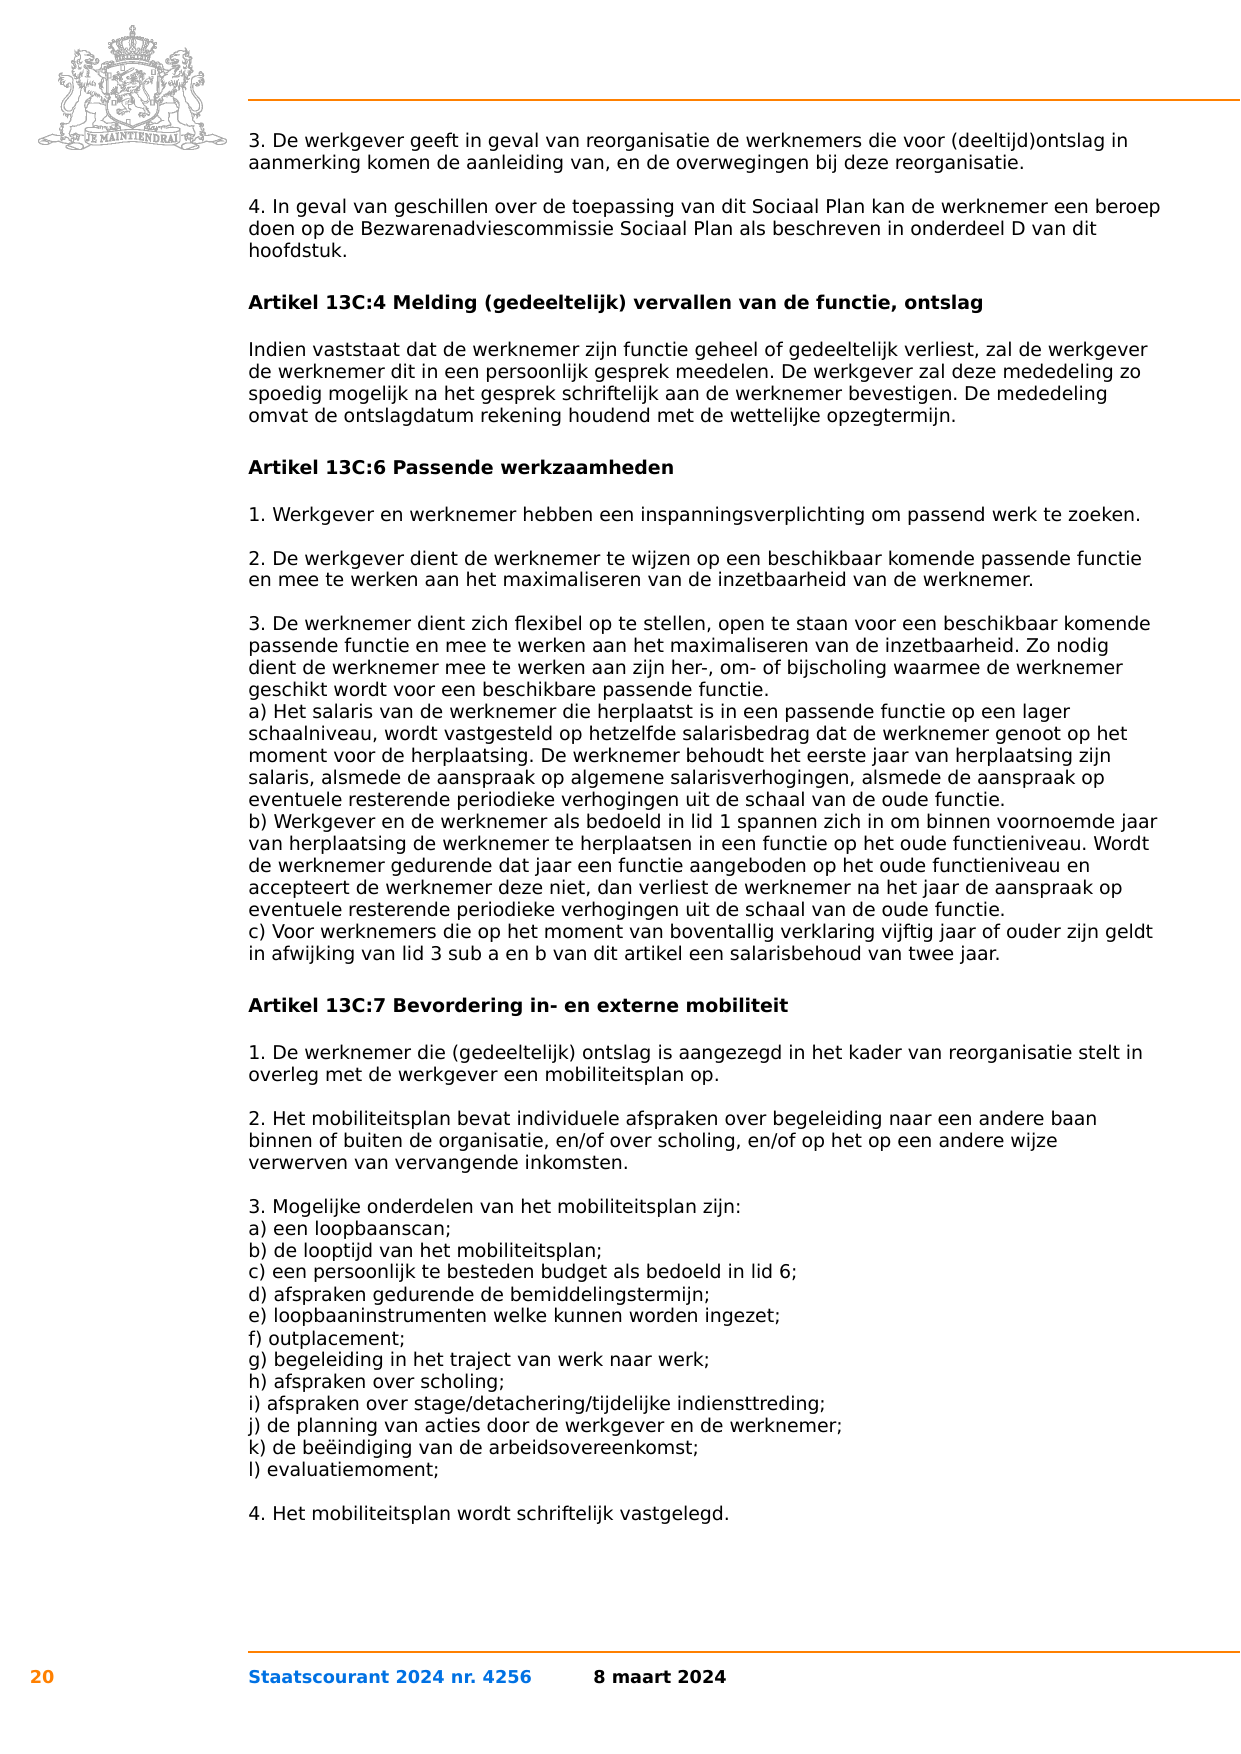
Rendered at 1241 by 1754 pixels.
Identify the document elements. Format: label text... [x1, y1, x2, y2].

text c) Voor werknemers die op het moment van boventallig verklaring vijftig jaar of ouder zijn geldt in afwijking van lid 3 sub a en b van dit artikel een salarisbehoud van twee jaar. [248, 921, 1163, 965]
text e) loopbaaninstrumenten welke kunnen worden ingezet; [248, 1305, 1163, 1327]
text 3. Mogelijke onderdelen van het mobiliteitsplan zijn: [248, 1196, 1163, 1217]
subtitle Artikel 13C:7 Bevordering in- en externe mobiliteit [248, 995, 1163, 1017]
text 1. De werknemer die (gedeeltelijk) ontslag is aangezegd in het kader van reorganisatie stelt in overleg met de werkgever een mobiliteitsplan op. [248, 1042, 1163, 1086]
text 3. De werknemer dient zich flexibel op te stellen, open te staan voor een beschikbaar komende passende functie en mee te werken aan het maximaliseren van de inzetbaarheid. Zo nodig dient de werknemer mee te werken aan zijn her-, om- of bijscholing waarmee de werknemer geschikt wordt voor een beschikbare passende functie. [248, 613, 1163, 701]
text d) afspraken gedurende de bemiddelingstermijn; [248, 1283, 1163, 1305]
text Indien vaststaat dat de werknemer zijn functie geheel of gedeeltelijk verliest, zal de werkgever de werknemer dit in een persoonlijk gesprek meedelen. De werkgever zal deze mededeling zo spoedig mogelijk na het gesprek schriftelijk aan de werknemer bevestigen. De mededeling omvat de ontslagdatum rekening houdend met de wettelijke opzegtermijn. [248, 339, 1163, 427]
text i) afspraken over stage/detachering/tijdelijke indiensttreding; [248, 1393, 1163, 1415]
text h) afspraken over scholing; [248, 1371, 1163, 1393]
text 3. De werkgever geeft in geval van reorganisatie de werknemers die voor (deeltijd)ontslag in aanmerking komen de aanleiding van, en de overwegingen bij deze reorganisatie. [248, 130, 1163, 174]
text 2. De werkgever dient de werknemer te wijzen op een beschikbaar komende passende functie en mee te werken aan het maximaliseren van de inzetbaarheid van de werknemer. [248, 547, 1163, 591]
text 4. Het mobiliteitsplan wordt schriftelijk vastgelegd. [248, 1503, 1163, 1525]
subtitle Artikel 13C:6 Passende werkzaamheden [248, 457, 1163, 478]
text l) evaluatiemoment; [248, 1459, 1163, 1481]
text 4. In geval van geschillen over de toepassing van dit Sociaal Plan kan de werknemer een beroep doen op de Bezwarenadviescommissie Sociaal Plan als beschreven in onderdeel D van dit hoofdstuk. [248, 196, 1163, 262]
picture [38, 25, 227, 150]
text 1. Werkgever en werknemer hebben een inspanningsverplichting om passend werk te zoeken. [248, 503, 1163, 526]
text 2. Het mobiliteitsplan bevat individuele afspraken over begeleiding naar een andere baan binnen of buiten de organisatie, en/of over scholing, en/of op het op een andere wijze verwerven van vervangende inkomsten. [248, 1108, 1163, 1174]
text b) de looptijd van het mobiliteitsplan; [248, 1239, 1163, 1261]
text k) de beëindiging van de arbeidsovereenkomst; [248, 1437, 1163, 1459]
text a) Het salaris van de werknemer die herplaatst is in een passende functie op een lager schaalniveau, wordt vastgesteld op hetzelfde salarisbedrag dat de werknemer genoot op het moment voor de herplaatsing. De werknemer behoudt het eerste jaar van herplaatsing zijn salaris, alsmede de aanspraak op algemene salarisverhogingen, alsmede de aanspraak op eventuele resterende periodieke verhogingen uit de schaal van de oude functie. [248, 701, 1163, 811]
text b) Werkgever en de werknemer als bedoeld in lid 1 spannen zich in om binnen voornoemde jaar van herplaatsing de werknemer te herplaatsen in een functie op het oude functieniveau. Wordt de werknemer gedurende dat jaar een functie aangeboden op het oude functieniveau en accepteert de werknemer deze niet, dan verliest de werknemer na het jaar de aanspraak op eventuele resterende periodieke verhogingen uit de schaal van de oude functie. [248, 811, 1163, 921]
subtitle Artikel 13C:4 Melding (gedeeltelijk) vervallen van de functie, ontslag [248, 292, 1163, 314]
text g) begeleiding in het traject van werk naar werk; [248, 1349, 1163, 1371]
text a) een loopbaanscan; [248, 1217, 1163, 1239]
text c) een persoonlijk te besteden budget als bedoeld in lid 6; [248, 1261, 1163, 1283]
text f) outplacement; [248, 1327, 1163, 1349]
text j) de planning van acties door de werkgever en de werknemer; [248, 1415, 1163, 1437]
